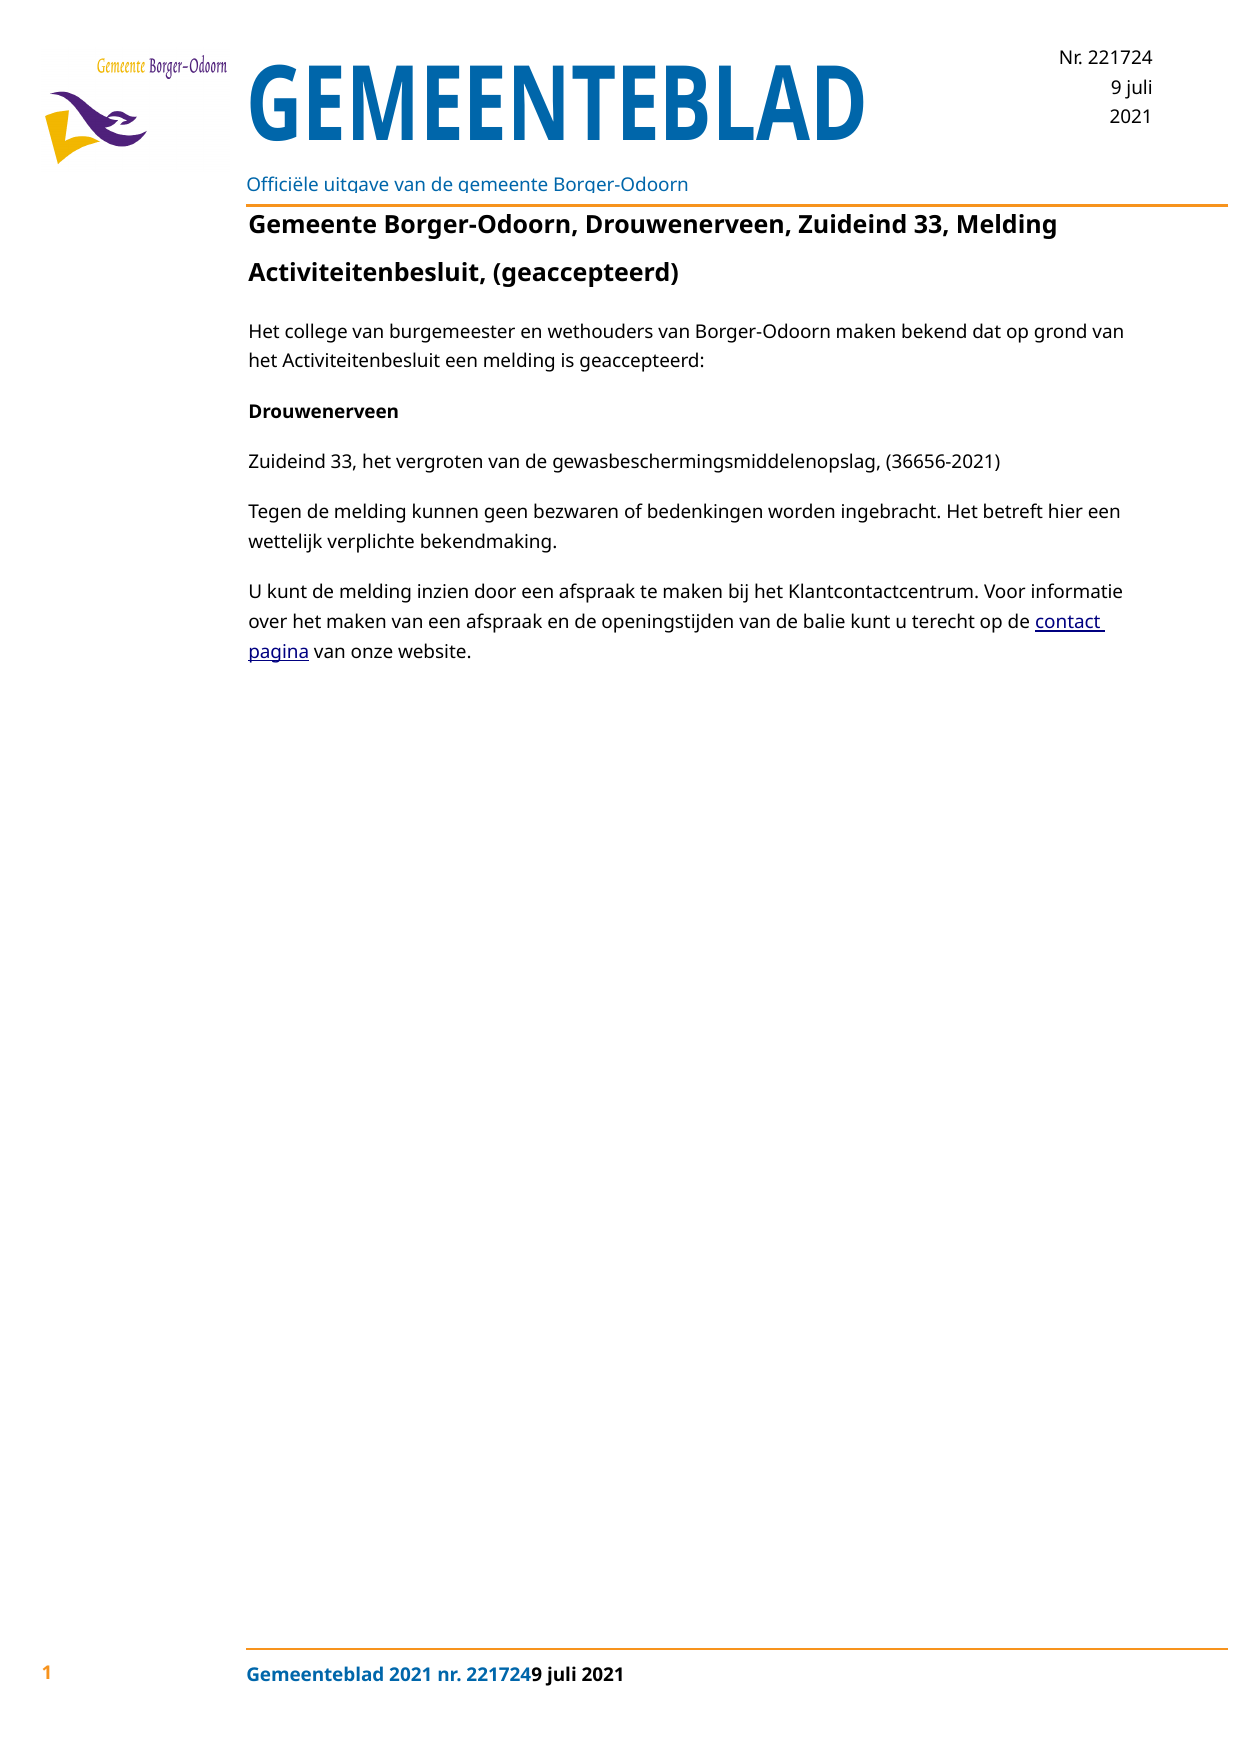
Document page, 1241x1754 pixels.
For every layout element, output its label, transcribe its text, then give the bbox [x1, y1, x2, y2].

text Tegen de melding kunnen geen bezwaren of bedenkingen worden ingebracht. Het betreft hier een wettelijk verplichte bekendmaking. [248, 499, 1152, 554]
text Gemeente Borger-Odoorn, Drouwenerveen, Zuideind 33, Melding Activiteitenbesluit, (geaccepteerd) [248, 207, 1152, 288]
picture [41, 47, 231, 172]
text Zuideind 33, het vergroten van de gewasbeschermingsmiddelenopslag, (36656-2021) [248, 448, 1152, 474]
text Het college van burgemeester en wethouders van Borger-Odoorn maken bekend dat op grond van het Activiteitenbesluit een melding is geaccepteerd: [248, 318, 1152, 373]
text Drouwenerveen [248, 398, 1152, 424]
text U kunt de melding inzien door een afspraak te maken bij het Klantcontactcentrum. Voor informatie over het maken van een afspraak en de openingstijden van de balie kunt u terecht op de contact pagina van onze website. [248, 579, 1152, 664]
